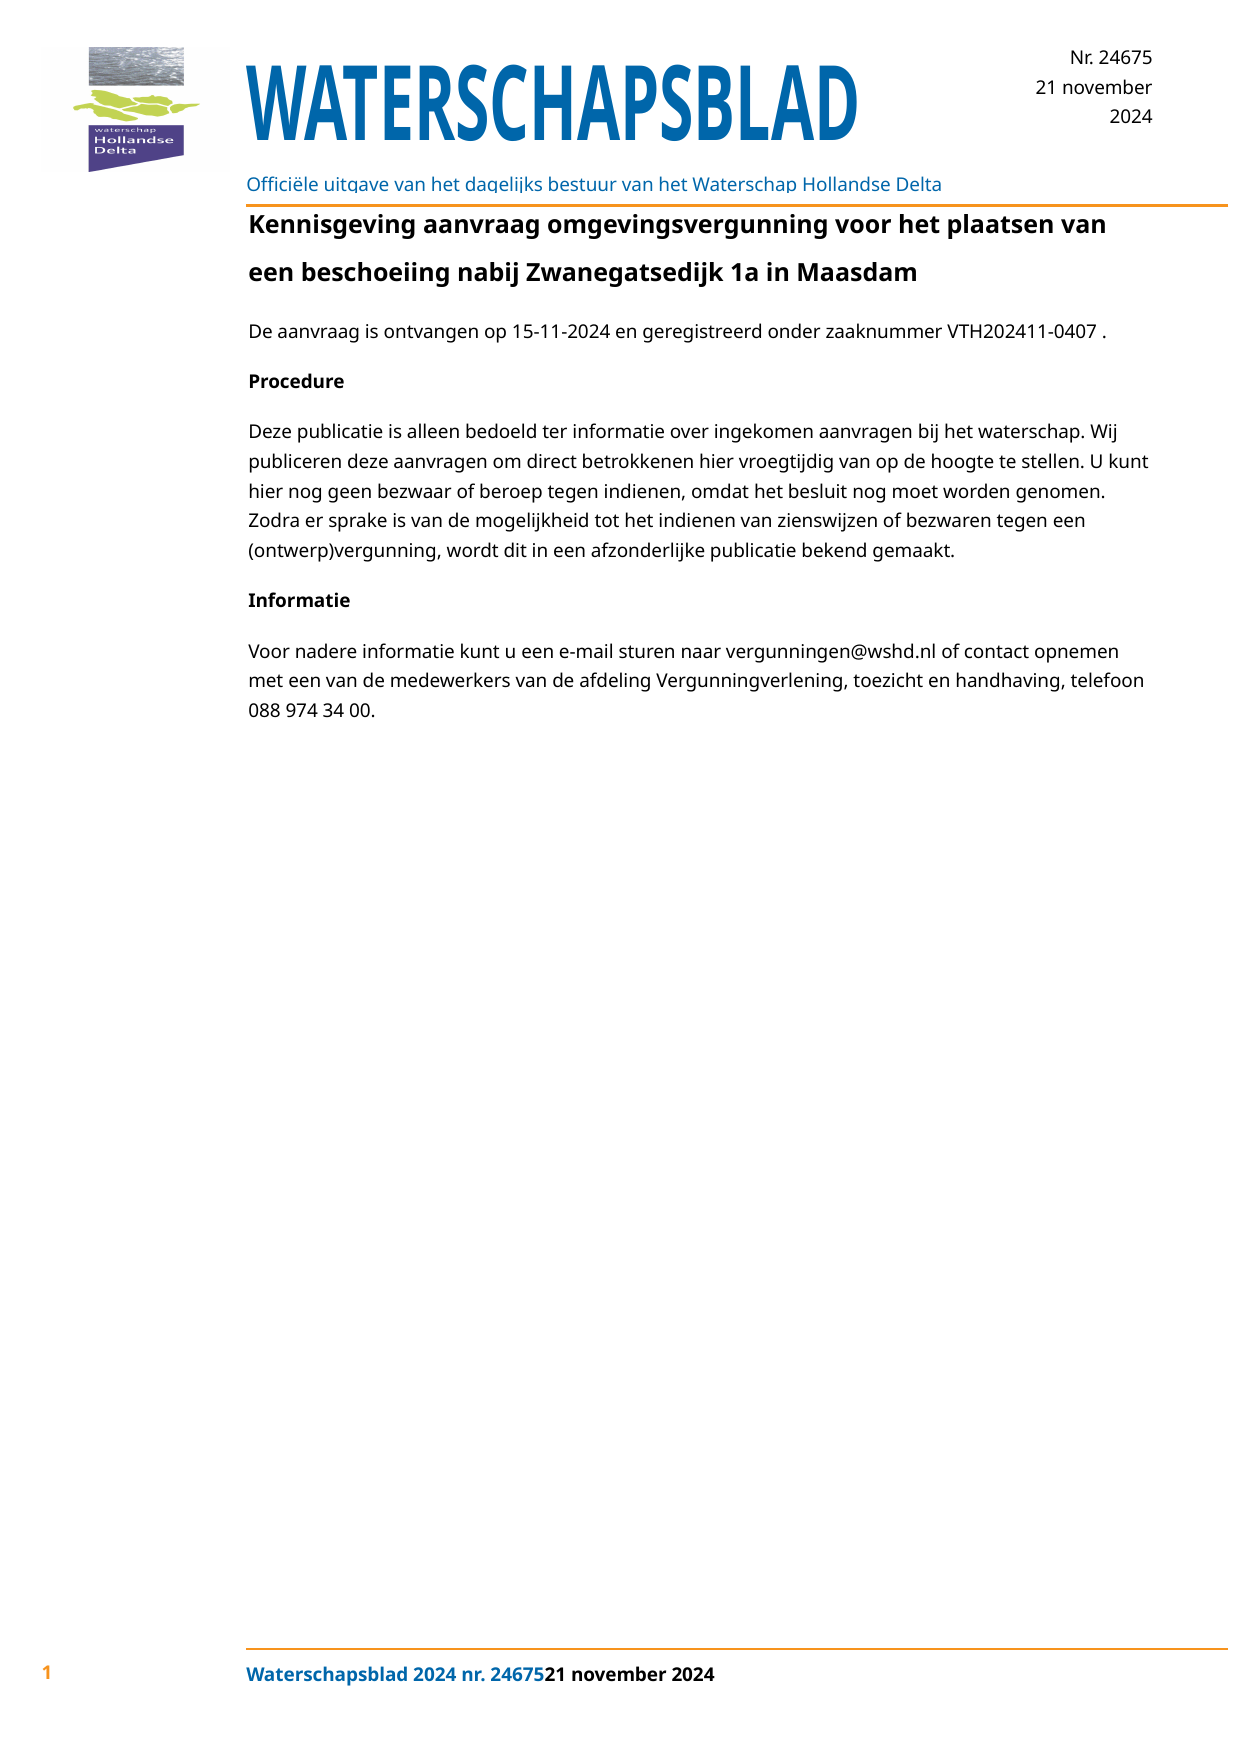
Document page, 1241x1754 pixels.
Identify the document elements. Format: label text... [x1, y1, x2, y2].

text Deze publicatie is alleen bedoeld ter informatie over ingekomen aanvragen bij het waterschap. Wij publiceren deze aanvragen om direct betrokkenen hier vroegtijdig van op de hoogte te stellen. U kunt hier nog geen bezwaar of beroep tegen indienen, omdat het besluit nog moet worden genomen. Zodra er sprake is van de mogelijkheid tot het indienen van zienswijzen of bezwaren tegen een (ontwerp)vergunning, wordt dit in een afzonderlijke publicatie bekend gemaakt. [248, 419, 1152, 563]
text Voor nadere informatie kunt u een e-mail sturen naar vergunningen@wshd.nl of contact opnemen met een van de medewerkers van de afdeling Vergunningverlening, toezicht en handhaving, telefoon 088 974 34 00. [248, 638, 1152, 723]
text De aanvraag is ontvangen op 15-11-2024 en geregistreerd onder zaaknummer VTH202411-0407 . [248, 318, 1152, 344]
text Kennisgeving aanvraag omgevingsvergunning voor het plaatsen van een beschoeiing nabij Zwanegatsedijk 1a in Maasdam [248, 207, 1152, 288]
text Informatie [248, 587, 1152, 613]
picture [41, 47, 231, 172]
text Procedure [248, 368, 1152, 394]
